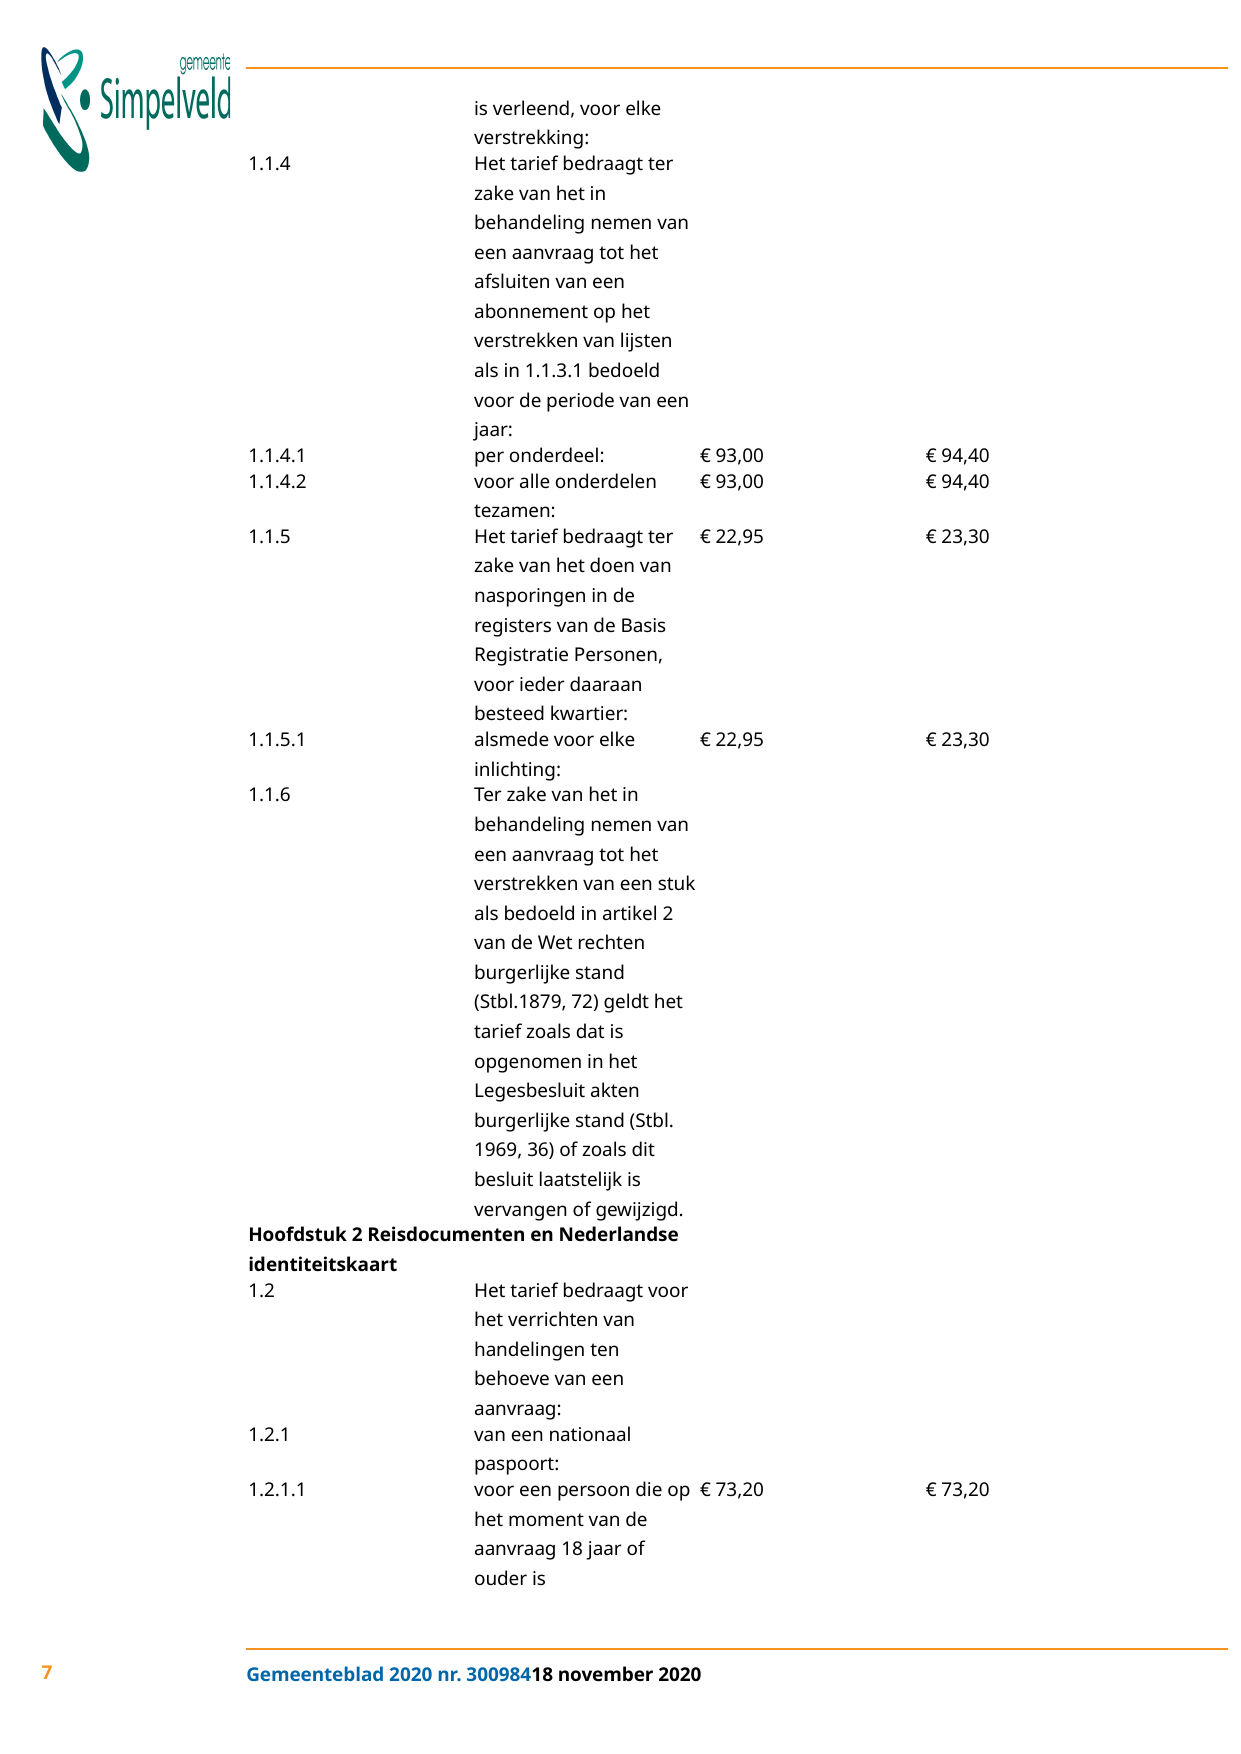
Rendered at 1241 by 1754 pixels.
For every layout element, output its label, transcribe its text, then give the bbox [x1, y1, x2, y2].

table_cell [700, 1277, 926, 1421]
table_cell € 23,30 [926, 726, 1152, 782]
table_cell 1.1.5.1 [248, 726, 474, 782]
table_cell van een nationaal paspoort: [474, 1421, 700, 1476]
table_cell € 73,20 [700, 1476, 926, 1591]
table_cell [926, 782, 1152, 1222]
table_cell [926, 95, 1152, 150]
table_cell [926, 150, 1152, 442]
table_cell [700, 782, 926, 1222]
table_cell [926, 1421, 1152, 1476]
table_cell 1.2 [248, 1277, 474, 1421]
picture [41, 47, 231, 172]
table_cell € 22,95 [700, 523, 926, 726]
table_cell [926, 1277, 1152, 1421]
table_cell alsmede voor elke inlichting: [474, 726, 700, 782]
table_cell € 23,30 [926, 523, 1152, 726]
table_cell Het tarief bedraagt ter zake van het in behandeling nemen van een aanvraag tot het afsluiten van een abonnement op het verstrekken van lijsten als in 1.1.3.1 bedoeld voor de periode van een jaar: [474, 150, 700, 442]
table_cell € 22,95 [700, 726, 926, 782]
table_cell 1.1.5 [248, 523, 474, 726]
table_cell [700, 150, 926, 442]
table_cell 1.1.4.2 [248, 468, 474, 523]
table_cell € 93,00 [700, 468, 926, 523]
table_cell € 93,00 [700, 442, 926, 468]
table_cell [700, 1222, 926, 1277]
table_cell Het tarief bedraagt voor het verrichten van handelingen ten behoeve van een aanvraag: [474, 1277, 700, 1421]
table_cell 1.2.1 [248, 1421, 474, 1476]
table_cell 1.1.4 [248, 150, 474, 442]
table_cell [248, 95, 474, 150]
table_cell Ter zake van het in behandeling nemen van een aanvraag tot het verstrekken van een stuk als bedoeld in artikel 2 van de Wet rechten burgerlijke stand (Stbl.1879, 72) geldt het tarief zoals dat is opgenomen in het Legesbesluit akten burgerlijke stand (Stbl. 1969, 36) of zoals dit besluit laatstelijk is vervangen of gewijzigd. [474, 782, 700, 1222]
table_cell voor alle onderdelen tezamen: [474, 468, 700, 523]
table_cell € 94,40 [926, 468, 1152, 523]
table_cell € 73,20 [926, 1476, 1152, 1591]
table_cell [926, 1222, 1152, 1277]
table_cell voor een persoon die op het moment van de aanvraag 18 jaar of ouder is [474, 1476, 700, 1591]
table_cell 1.1.4.1 [248, 442, 474, 468]
table_cell is verleend, voor elke verstrekking: [474, 95, 700, 150]
table_cell per onderdeel: [474, 442, 700, 468]
table_cell Het tarief bedraagt ter zake van het doen van nasporingen in de registers van de Basis Registratie Personen, voor ieder daaraan besteed kwartier: [474, 523, 700, 726]
table_cell [700, 1421, 926, 1476]
table_cell [700, 95, 926, 150]
table_cell Hoofdstuk 2 Reisdocumenten en Nederlandse identiteitskaart [248, 1222, 700, 1277]
table_cell 1.1.6 [248, 782, 474, 1222]
table_cell 1.2.1.1 [248, 1476, 474, 1591]
table_cell € 94,40 [926, 442, 1152, 468]
